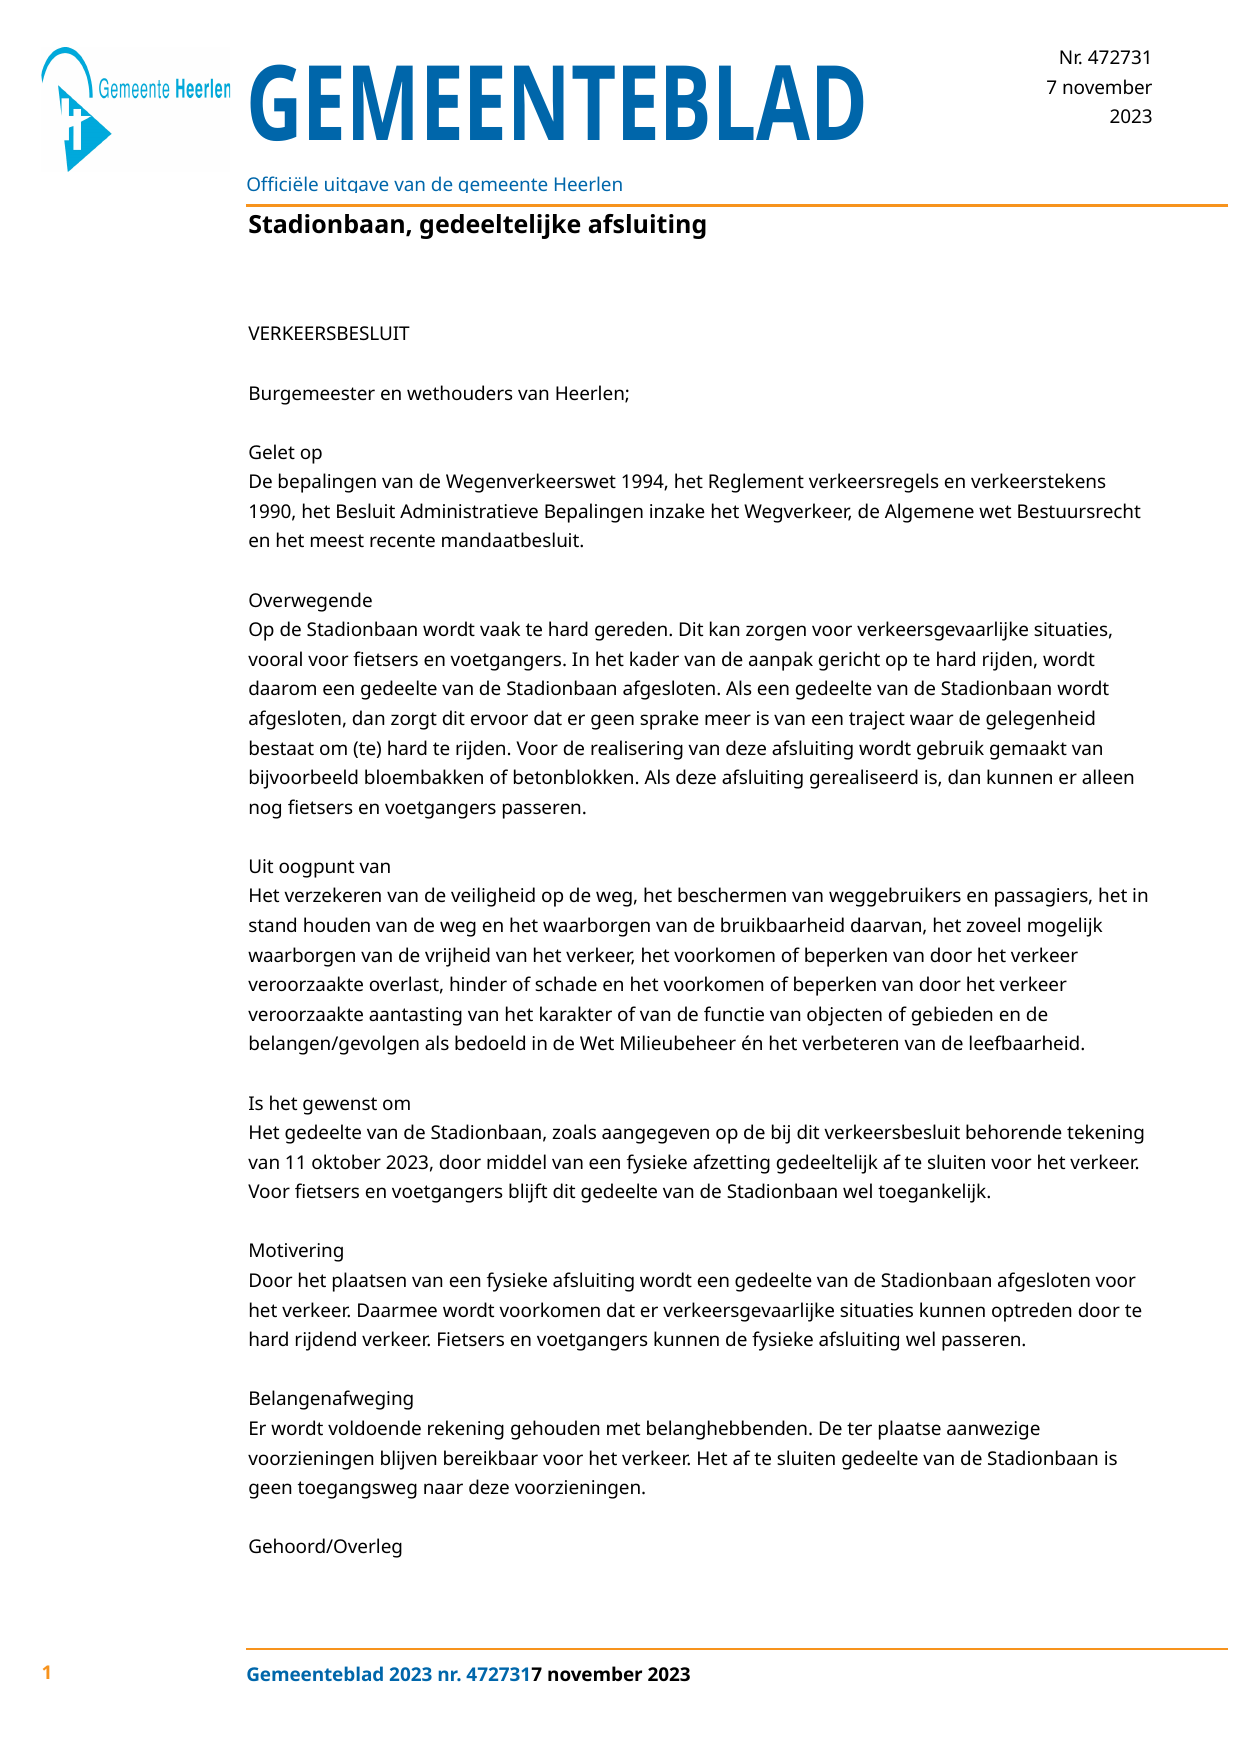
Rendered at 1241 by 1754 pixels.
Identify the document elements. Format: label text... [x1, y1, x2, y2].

text Gehoord/Overleg [248, 1533, 1152, 1559]
text De bepalingen van de Wegenverkeerswet 1994, het Reglement verkeersregels en verkeerstekens 1990, het Besluit Administratieve Bepalingen inzake het Wegverkeer, de Algemene wet Bestuursrecht en het meest recente mandaatbesluit. [248, 468, 1152, 553]
picture [41, 47, 231, 172]
text Er wordt voldoende rekening gehouden met belanghebbenden. De ter plaatse aanwezige voorzieningen blijven bereikbaar voor het verkeer. Het af te sluiten gedeelte van de Stadionbaan is geen toegangsweg naar deze voorzieningen. [248, 1415, 1152, 1500]
text Op de Stadionbaan wordt vaak te hard gereden. Dit kan zorgen voor verkeersgevaarlijke situaties, vooral voor fietsers en voetgangers. In het kader van de aanpak gericht op te hard rijden, wordt daarom een gedeelte van de Stadionbaan afgesloten. Als een gedeelte van de Stadionbaan wordt afgesloten, dan zorgt dit ervoor dat er geen sprake meer is van een traject waar de gelegenheid bestaat om (te) hard te rijden. Voor de realisering van deze afsluiting wordt gebruik gemaakt van bijvoorbeeld bloembakken of betonblokken. Als deze afsluiting gerealiseerd is, dan kunnen er alleen nog fietsers en voetgangers passeren. [248, 616, 1152, 820]
picture [41, 47, 59, 70]
text Belangenafweging [248, 1386, 1152, 1411]
text Burgemeester en wethouders van Heerlen; [248, 380, 1152, 406]
text Is het gewenst om [248, 1090, 1152, 1116]
text Gelet op [248, 439, 1152, 465]
text Uit oogpunt van [248, 853, 1152, 879]
text Door het plaatsen van een fysieke afsluiting wordt een gedeelte van de Stadionbaan afgesloten voor het verkeer. Daarmee wordt voorkomen dat er verkeersgevaarlijke situaties kunnen optreden door te hard rijdend verkeer. Fietsers en voetgangers kunnen de fysieke afsluiting wel passeren. [248, 1267, 1152, 1352]
text Motivering [248, 1238, 1152, 1263]
text VERKEERSBESLUIT [248, 321, 1152, 346]
text Stadionbaan, gedeeltelijke afsluiting [248, 207, 1152, 241]
text Het verzekeren van de veiligheid op de weg, het beschermen van weggebruikers en passagiers, het in stand houden van de weg en het waarborgen van de bruikbaarheid daarvan, het zoveel mogelijk waarborgen van de vrijheid van het verkeer, het voorkomen of beperken van door het verkeer veroorzaakte overlast, hinder of schade en het voorkomen of beperken van door het verkeer veroorzaakte aantasting van het karakter of van de functie van objecten of gebieden en de belangen/gevolgen als bedoeld in de Wet Milieubeheer én het verbeteren van de leefbaarheid. [248, 883, 1152, 1056]
text Overwegende [248, 587, 1152, 613]
text Het gedeelte van de Stadionbaan, zoals aangegeven op de bij dit verkeersbesluit behorende tekening van 11 oktober 2023, door middel van een fysieke afzetting gedeeltelijk af te sluiten voor het verkeer. Voor fietsers en voetgangers blijft dit gedeelte van de Stadionbaan wel toegankelijk. [248, 1119, 1152, 1204]
